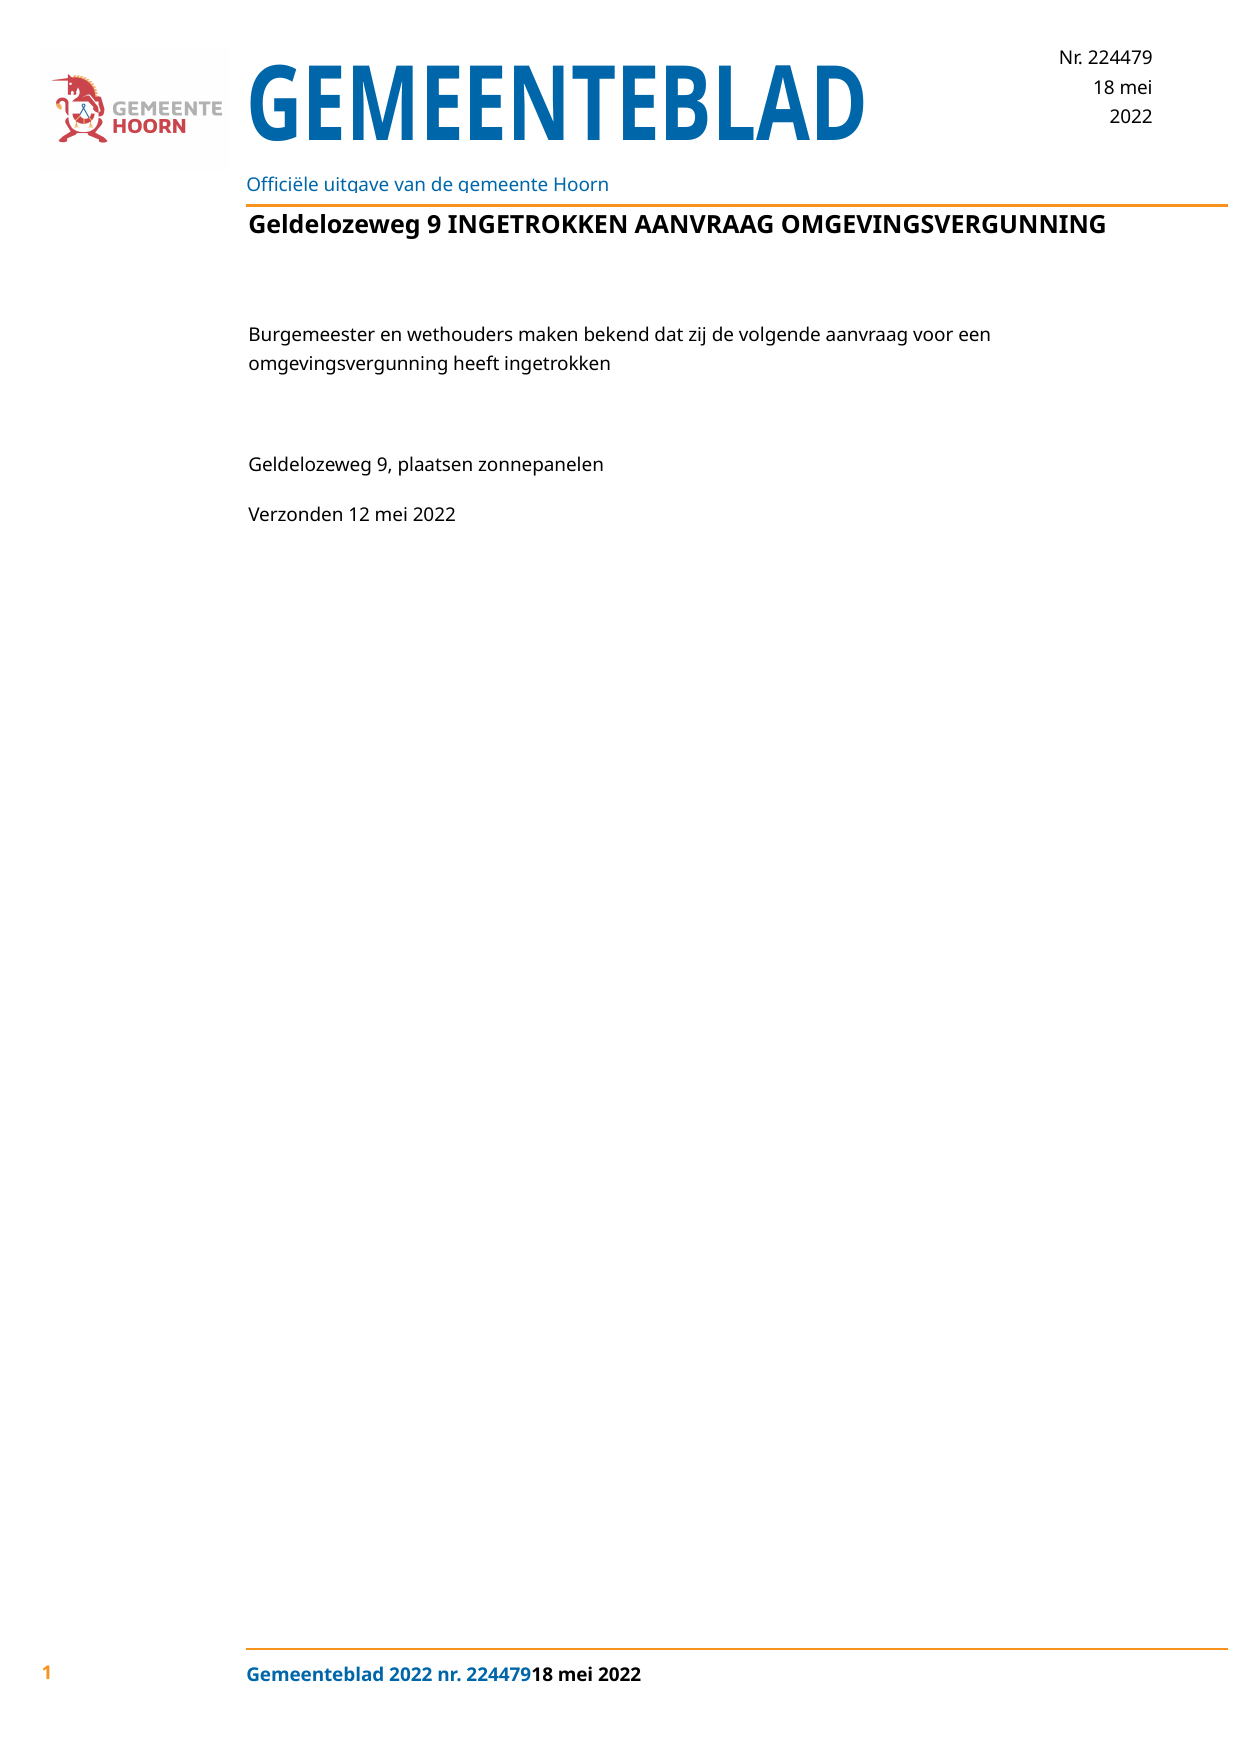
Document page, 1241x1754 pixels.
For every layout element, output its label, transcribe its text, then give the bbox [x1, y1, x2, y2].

text Verzonden 12 mei 2022 [248, 502, 1152, 527]
text Geldelozeweg 9, plaatsen zonnepanelen [248, 451, 1152, 477]
picture [41, 47, 231, 172]
text Geldelozeweg 9 INGETROKKEN AANVRAAG OMGEVINGSVERGUNNING [248, 207, 1152, 241]
text Burgemeester en wethouders maken bekend dat zij de volgende aanvraag voor een omgevingsvergunning heeft ingetrokken [248, 321, 1152, 376]
